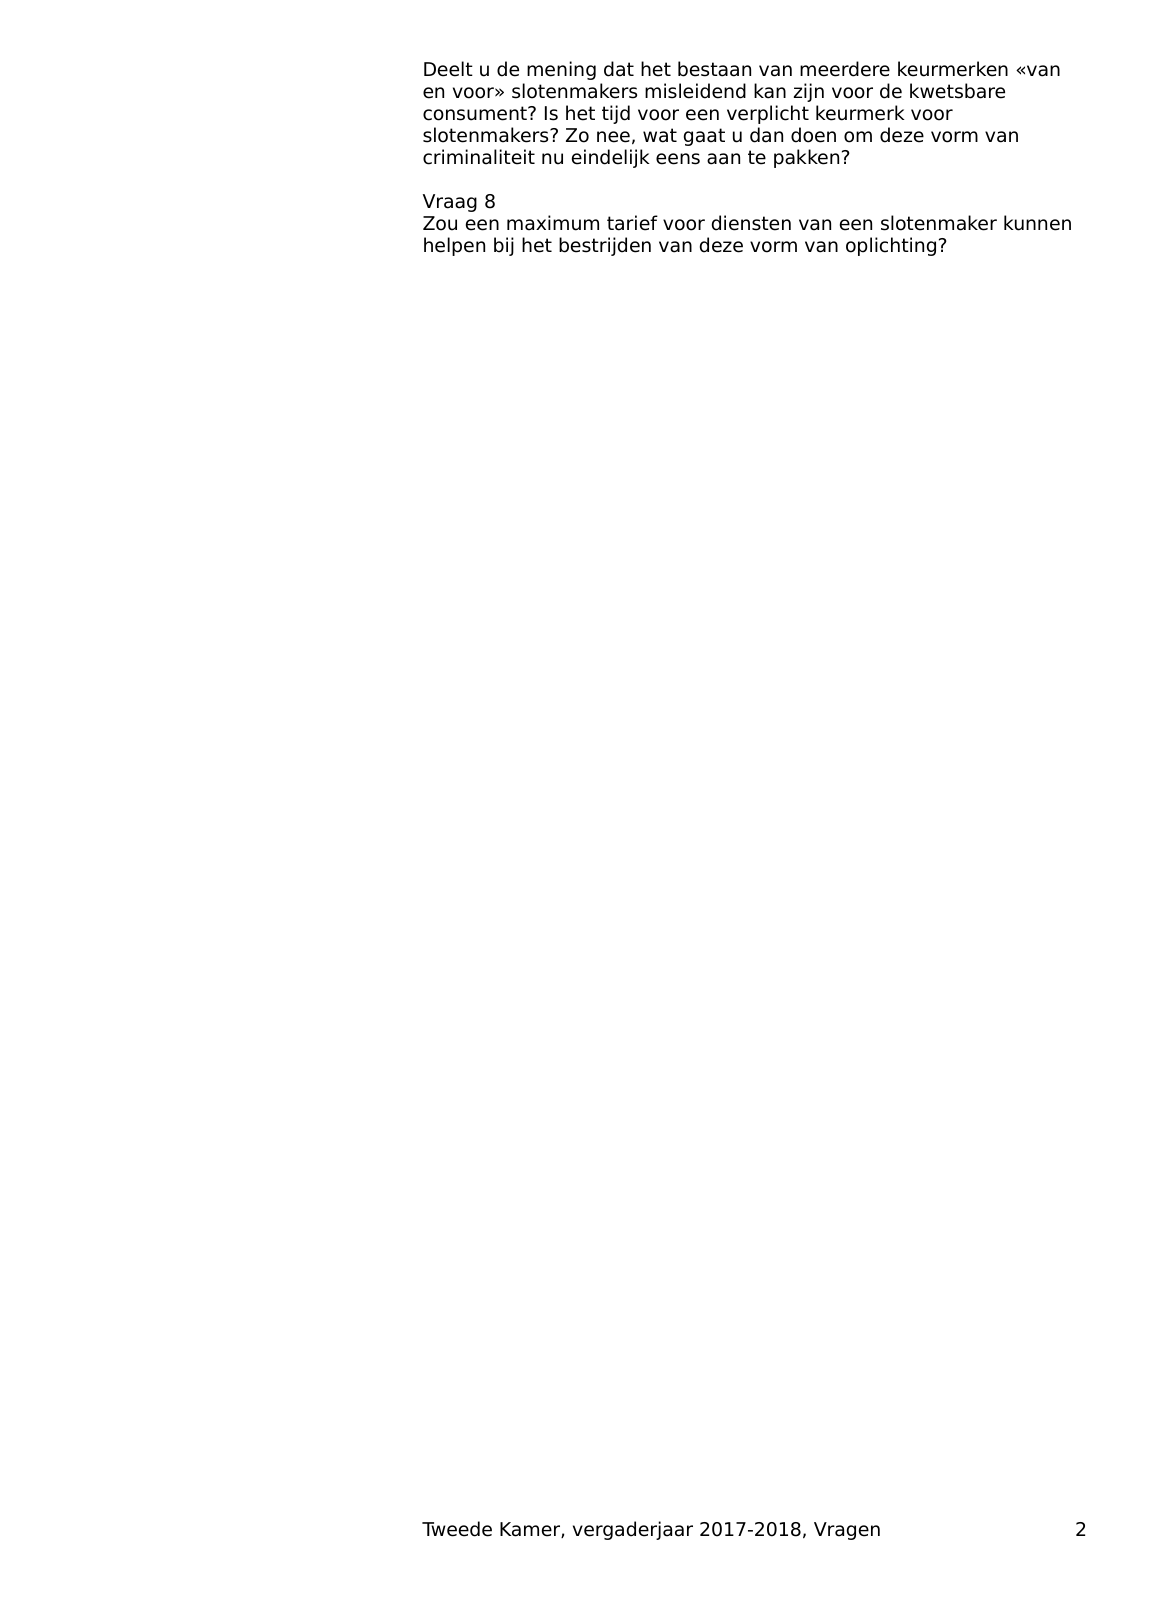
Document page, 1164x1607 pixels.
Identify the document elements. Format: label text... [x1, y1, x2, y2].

text Deelt u de mening dat het bestaan van meerdere keurmerken «van en voor» slotenmakers misleidend kan zijn voor de kwetsbare consument? Is het tijd voor een verplicht keurmerk voor slotenmakers? Zo nee, wat gaat u dan doen om deze vorm van criminaliteit nu eindelijk eens aan te pakken? [422, 59, 1087, 169]
text Zou een maximum tarief voor diensten van een slotenmaker kunnen helpen bij het bestrijden van deze vorm van oplichting? [422, 213, 1087, 257]
text Vraag 8 [422, 191, 1087, 213]
